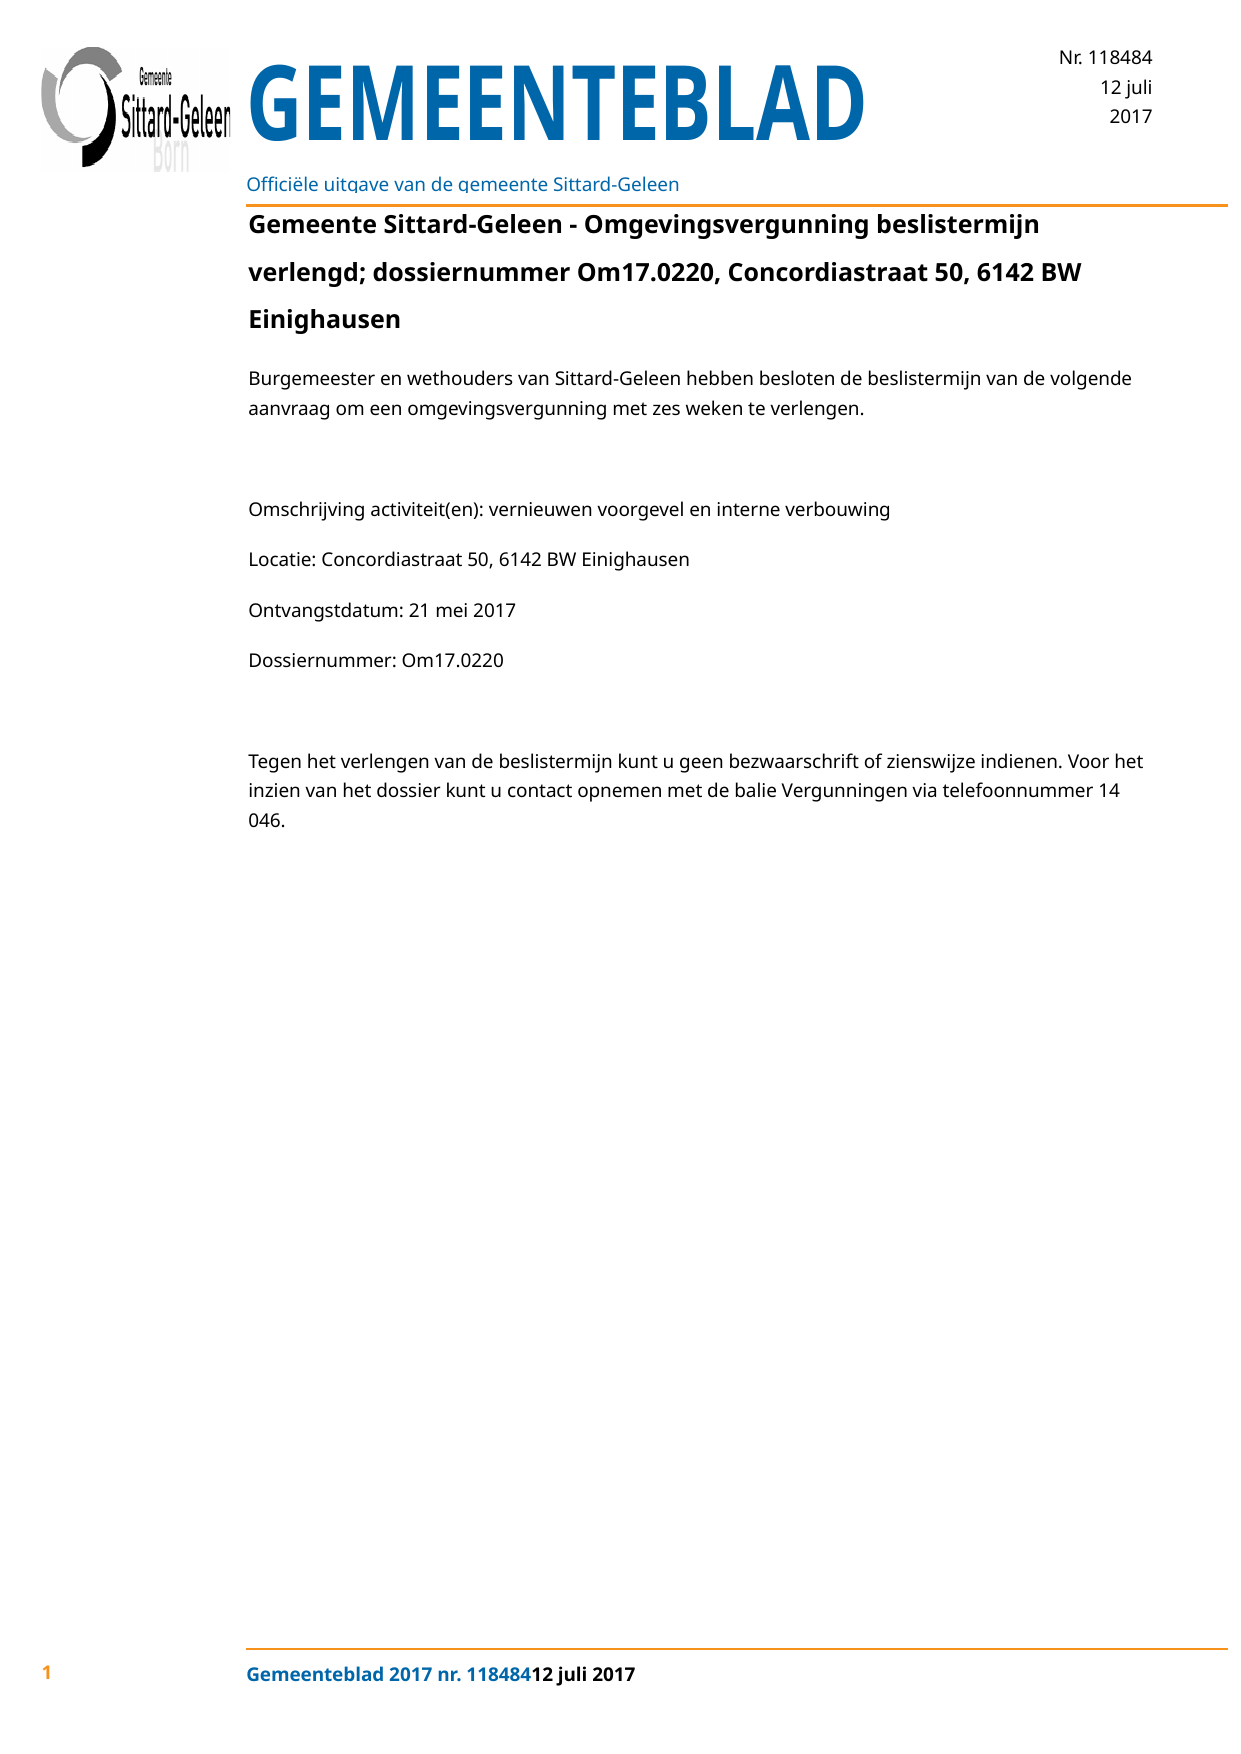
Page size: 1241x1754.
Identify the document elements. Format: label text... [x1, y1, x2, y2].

text Burgemeester en wethouders van Sittard-Geleen hebben besloten de beslistermijn van de volgende aanvraag om een omgevingsvergunning met zes weken te verlengen. [248, 366, 1152, 421]
text Locatie: Concordiastraat 50, 6142 BW Einighausen [248, 546, 1152, 572]
text Tegen het verlengen van de beslistermijn kunt u geen bezwaarschrift of zienswijze indienen. Voor het inzien van het dossier kunt u contact opnemen met de balie Vergunningen via telefoonnummer 14 046. [248, 748, 1152, 833]
text Gemeente Sittard-Geleen - Omgevingsvergunning beslistermijn verlengd; dossiernummer Om17.0220, Concordiastraat 50, 6142 BW Einighausen [248, 207, 1152, 336]
text Dossiernummer: Om17.0220 [248, 647, 1152, 673]
text Omschrijving activiteit(en): vernieuwen voorgevel en interne verbouwing [248, 496, 1152, 522]
text Ontvangstdatum: 21 mei 2017 [248, 597, 1152, 622]
picture [41, 47, 231, 172]
